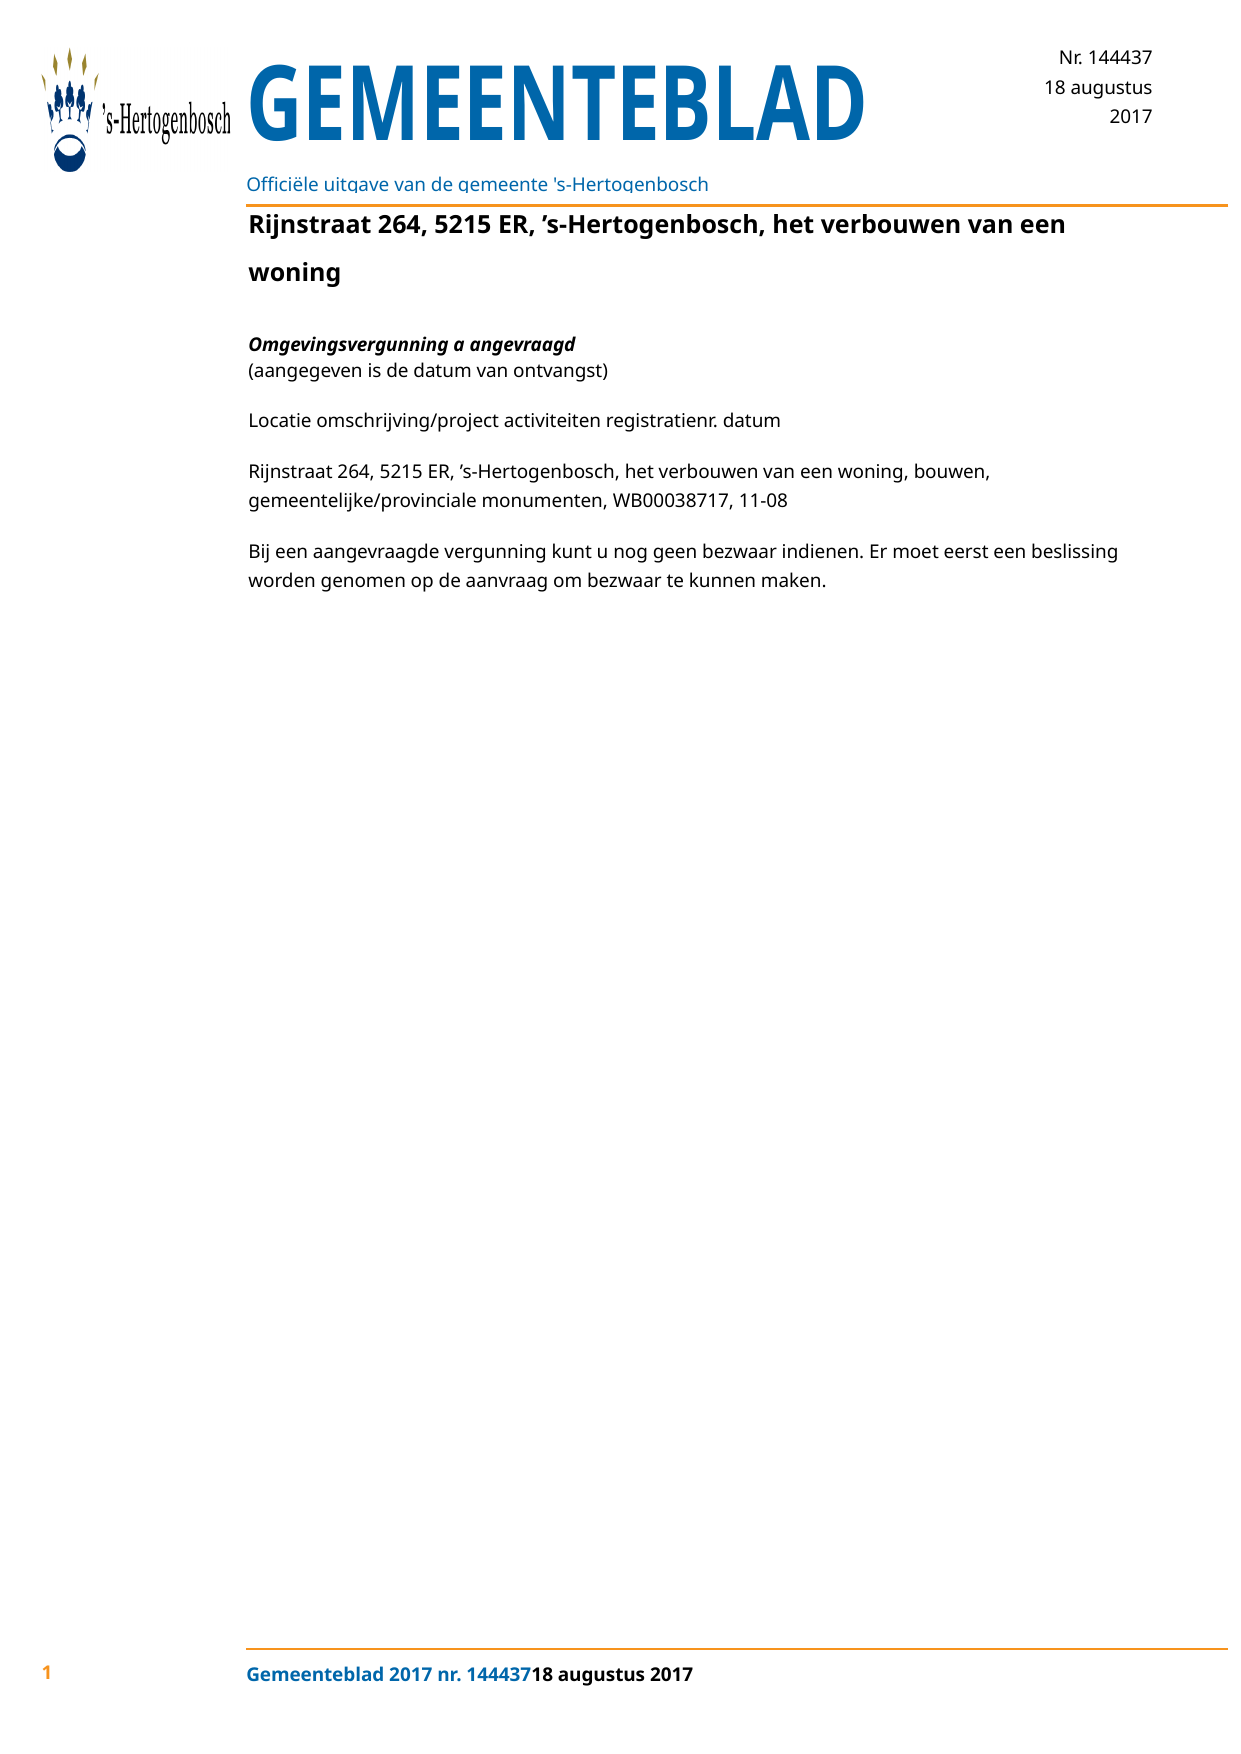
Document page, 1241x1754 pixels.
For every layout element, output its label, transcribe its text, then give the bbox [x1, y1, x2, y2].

text Omgevingsvergunning a angevraagd [248, 331, 1152, 357]
text Rijnstraat 264, 5215 ER, ’s-Hertogenbosch, het verbouwen van een woning [248, 207, 1152, 288]
text Rijnstraat 264, 5215 ER, ’s-Hertogenbosch, het verbouwen van een woning, bouwen, gemeentelijke/provinciale monumenten, WB00038717, 11-08 [248, 458, 1152, 513]
text Locatie omschrijving/project activiteiten registratienr. datum [248, 408, 1152, 433]
text (aangegeven is de datum van ontvangst) [248, 357, 1152, 383]
picture [41, 47, 231, 172]
text Bij een aangevraagde vergunning kunt u nog geen bezwaar indienen. Er moet eerst een beslissing worden genomen op de aanvraag om bezwaar te kunnen maken. [248, 538, 1152, 593]
